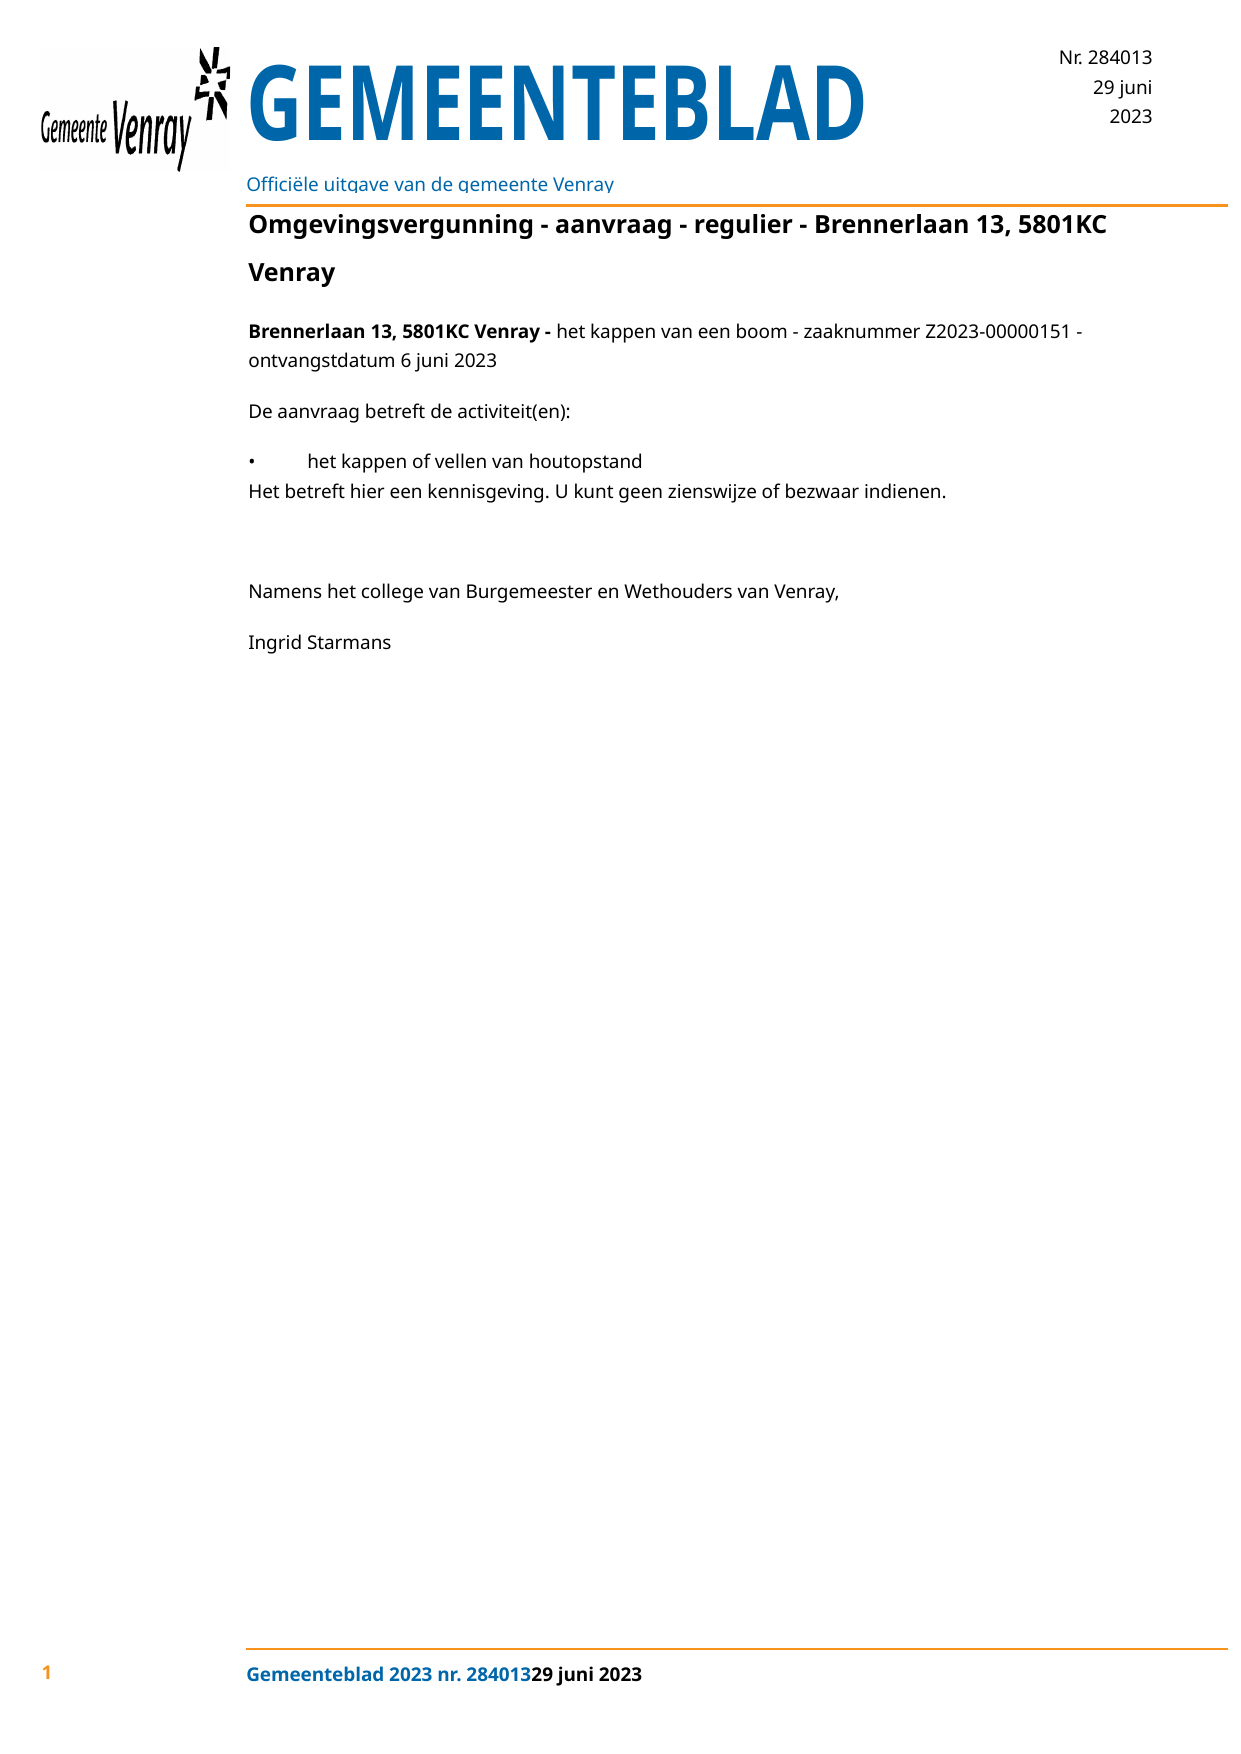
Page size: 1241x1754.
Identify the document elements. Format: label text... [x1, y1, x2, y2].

list het kappen of vellen van houtopstand [248, 448, 1152, 474]
text Ingrid Starmans [248, 629, 1152, 655]
text Brennerlaan 13, 5801KC Venray - het kappen van een boom - zaaknummer Z2023-00000151 - ontvangstdatum 6 juni 2023 [248, 318, 1152, 373]
text Omgevingsvergunning - aanvraag - regulier - Brennerlaan 13, 5801KC Venray [248, 207, 1152, 288]
text Namens het college van Burgemeester en Wethouders van Venray, [248, 579, 1152, 604]
picture [41, 47, 231, 172]
text De aanvraag betreft de activiteit(en): [248, 398, 1152, 424]
text Het betreft hier een kennisgeving. U kunt geen zienswijze of bezwaar indienen. [248, 478, 1152, 504]
